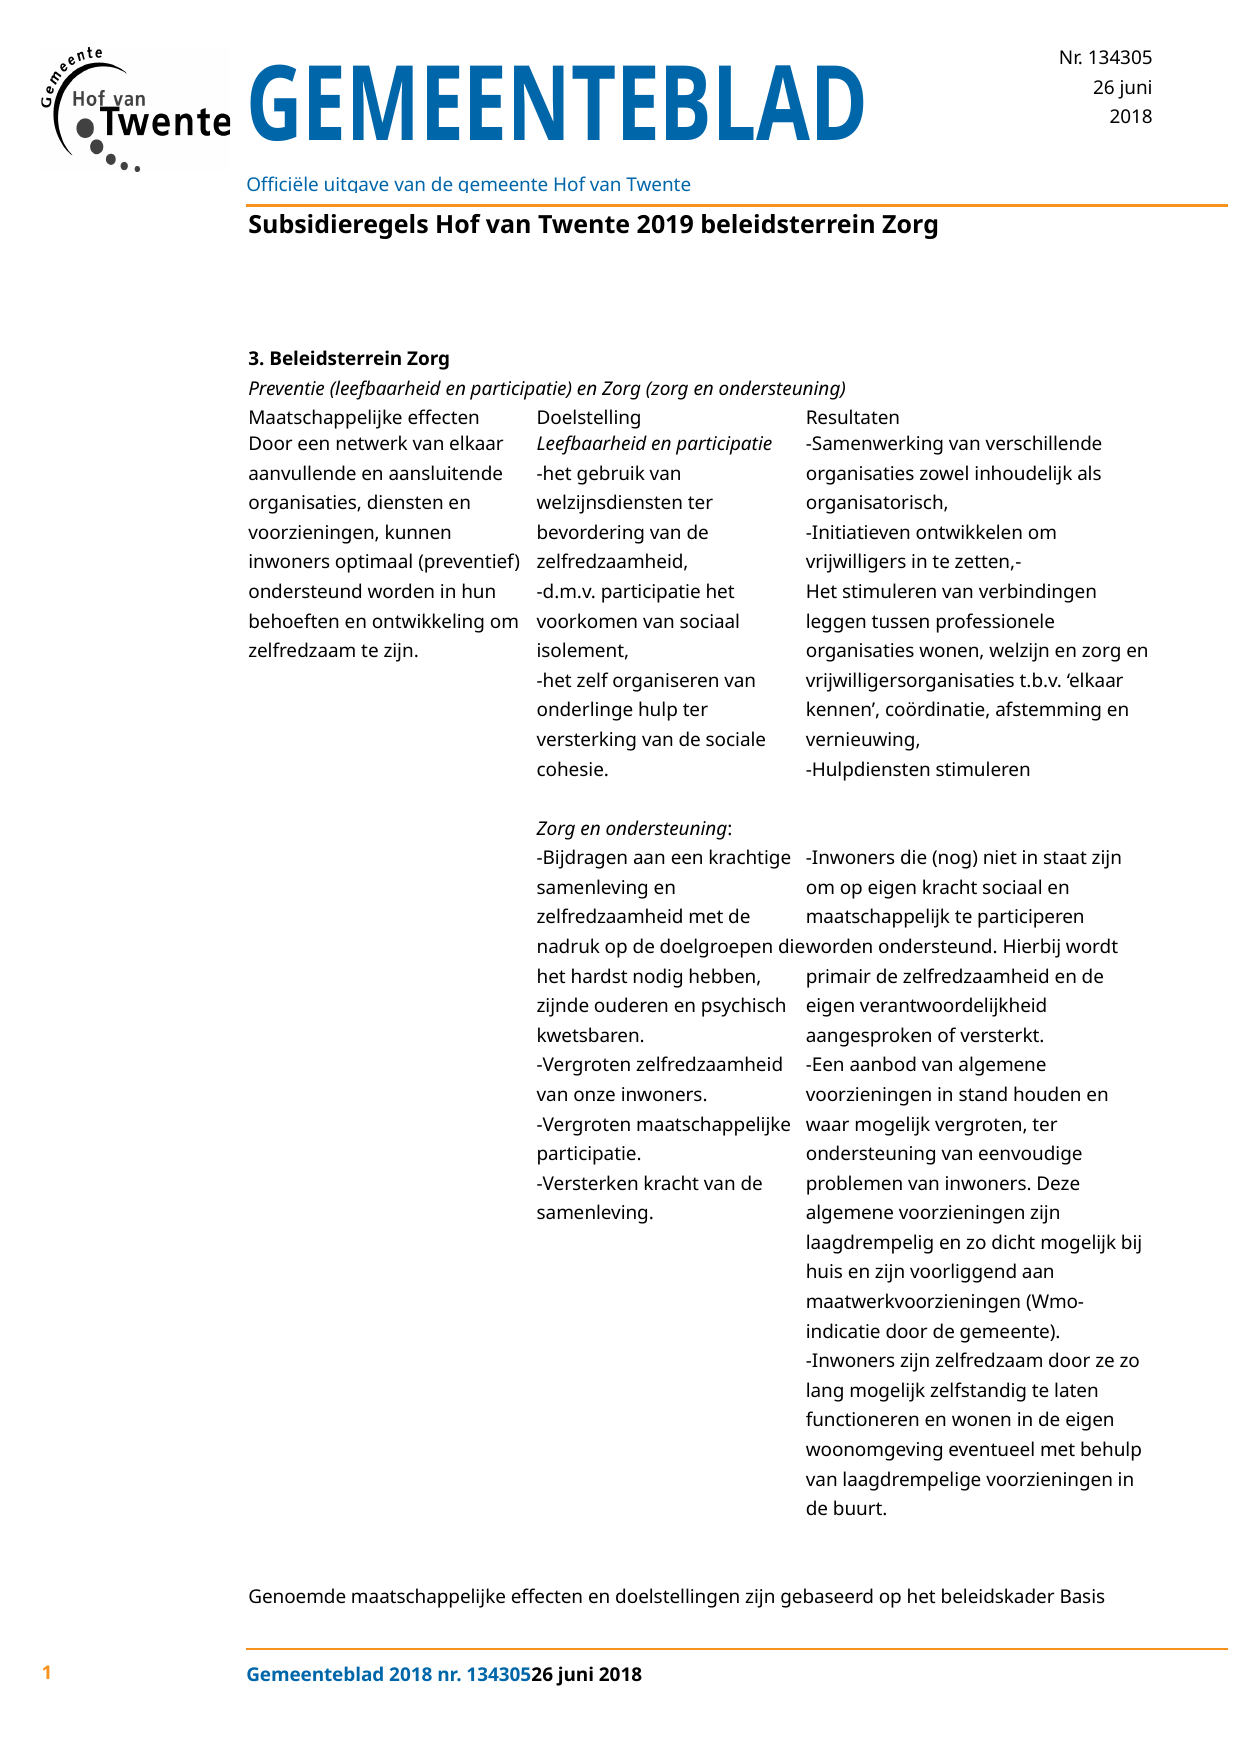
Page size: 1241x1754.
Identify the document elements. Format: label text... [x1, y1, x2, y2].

table_header Resultaten [806, 405, 1152, 430]
text Genoemde maatschappelijke effecten en doelstellingen zijn gebaseerd op het beleidskader Basis [248, 1583, 1152, 1609]
text 3. Beleidsterrein Zorg [248, 345, 1152, 371]
table_header Maatschappelijke effecten [248, 405, 536, 430]
table_cell -Samenwerking van verschillende organisaties zowel inhoudelijk als organisatorisch, -Initiatieven ontwikkelen om vrijwilligers in te zetten,- Het stimuleren van verbindingen leggen tussen professionele organisaties wonen, welzijn en zorg en vrijwilligersorganisaties t.b.v. ‘elkaar kennen’, coördinatie, afstemming en vernieuwing, -Hulpdiensten stimuleren -Inwoners die (nog) niet in staat zijn om op eigen kracht sociaal en maatschappelijk te participeren worden ondersteund. Hierbij wordt primair de zelfredzaamheid en de eigen verantwoordelijkheid aangesproken of versterkt. -Een aanbod van algemene voorzieningen in stand houden en waar mogelijk vergroten, ter ondersteuning van eenvoudige problemen van inwoners. Deze algemene voorzieningen zijn laagdrempelig en zo dicht mogelijk bij huis en zijn voorliggend aan maatwerkvoorzieningen (Wmo-indicatie door de gemeente). -Inwoners zijn zelfredzaam door ze zo lang mogelijk zelfstandig te laten functioneren en wonen in de eigen woonomgeving eventueel met behulp van laagdrempelige voorzieningen in de buurt. [806, 430, 1152, 1551]
text Subsidieregels Hof van Twente 2019 beleidsterrein Zorg [248, 207, 1152, 241]
table_cell Door een netwerk van elkaar aanvullende en aansluitende organisaties, diensten en voorzieningen, kunnen inwoners optimaal (preventief) ondersteund worden in hun behoeften en ontwikkeling om zelfredzaam te zijn. [248, 430, 536, 1551]
picture [41, 47, 231, 172]
text Preventie (leefbaarheid en participatie) en Zorg (zorg en ondersteuning) [248, 375, 1152, 401]
table_header Doelstelling [536, 405, 806, 430]
table_cell Leefbaarheid en participatie -het gebruik van welzijnsdiensten ter bevordering van de zelfredzaamheid, -d.m.v. participatie het voorkomen van sociaal isolement, -het zelf organiseren van onderlinge hulp ter versterking van de sociale cohesie. Zorg en ondersteuning: -Bijdragen aan een krachtige samenleving en zelfredzaamheid met de nadruk op de doelgroepen die het hardst nodig hebben, zijnde ouderen en psychisch kwetsbaren. -Vergroten zelfredzaamheid van onze inwoners. -Vergroten maatschappelijke participatie. -Versterken kracht van de samenleving. [536, 430, 806, 1551]
